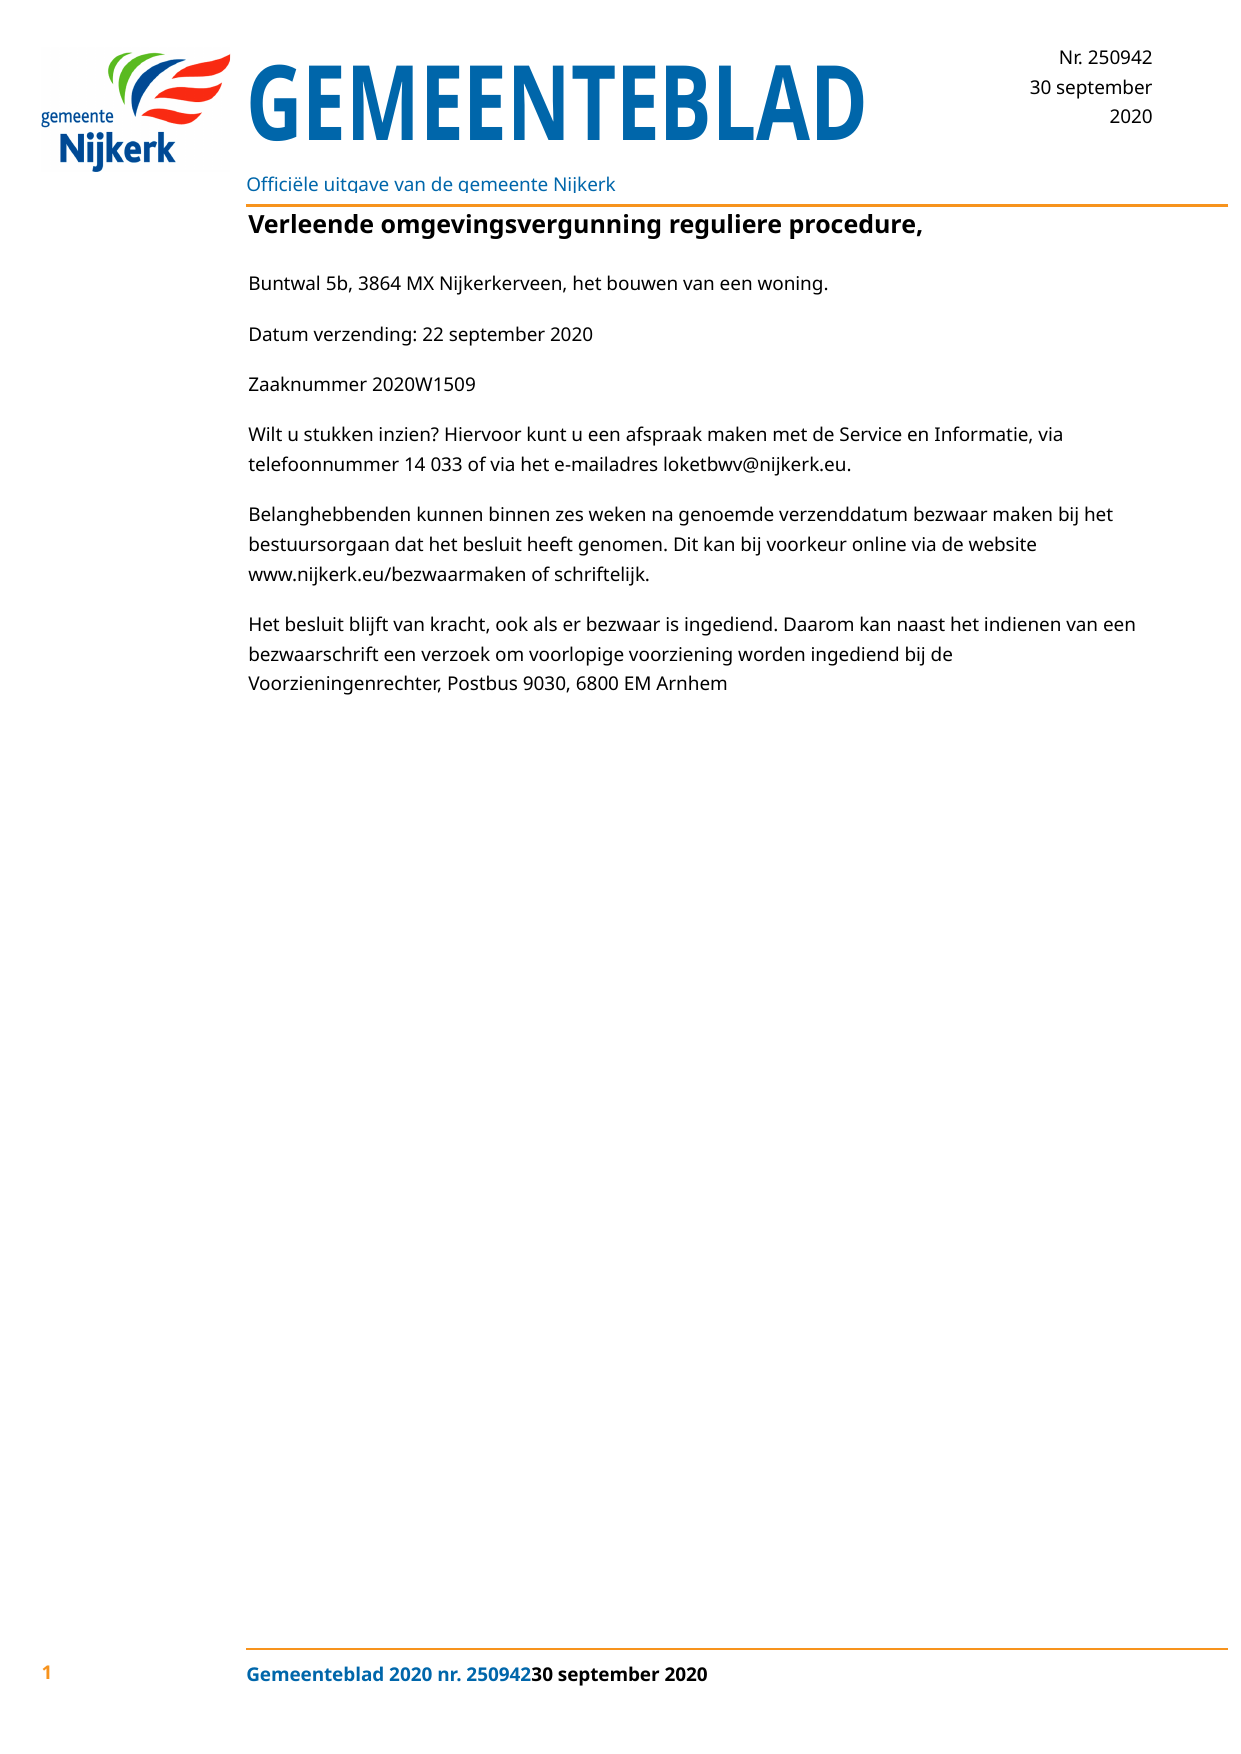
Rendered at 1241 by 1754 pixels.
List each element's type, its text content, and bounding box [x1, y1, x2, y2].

text Wilt u stukken inzien? Hiervoor kunt u een afspraak maken met de Service en Informatie, via telefoonnummer 14 033 of via het e-mailadres loketbwv@nijkerk.eu. [248, 422, 1152, 477]
text Datum verzending: 22 september 2020 [248, 321, 1152, 346]
text Zaaknummer 2020W1509 [248, 371, 1152, 397]
picture [41, 47, 231, 172]
text Het besluit blijft van kracht, ook als er bezwaar is ingediend. Daarom kan naast het indienen van een bezwaarschrift een verzoek om voorlopige voorziening worden ingediend bij de Voorzieningenrechter, Postbus 9030, 6800 EM Arnhem [248, 611, 1152, 696]
text Buntwal 5b, 3864 MX Nijkerkerveen, het bouwen van een woning. [248, 270, 1152, 296]
text Belanghebbenden kunnen binnen zes weken na genoemde verzenddatum bezwaar maken bij het bestuursorgaan dat het besluit heeft genomen. Dit kan bij voorkeur online via de website www.nijkerk.eu/bezwaarmaken of schriftelijk. [248, 502, 1152, 586]
text Verleende omgevingsvergunning reguliere procedure, [248, 207, 1152, 241]
